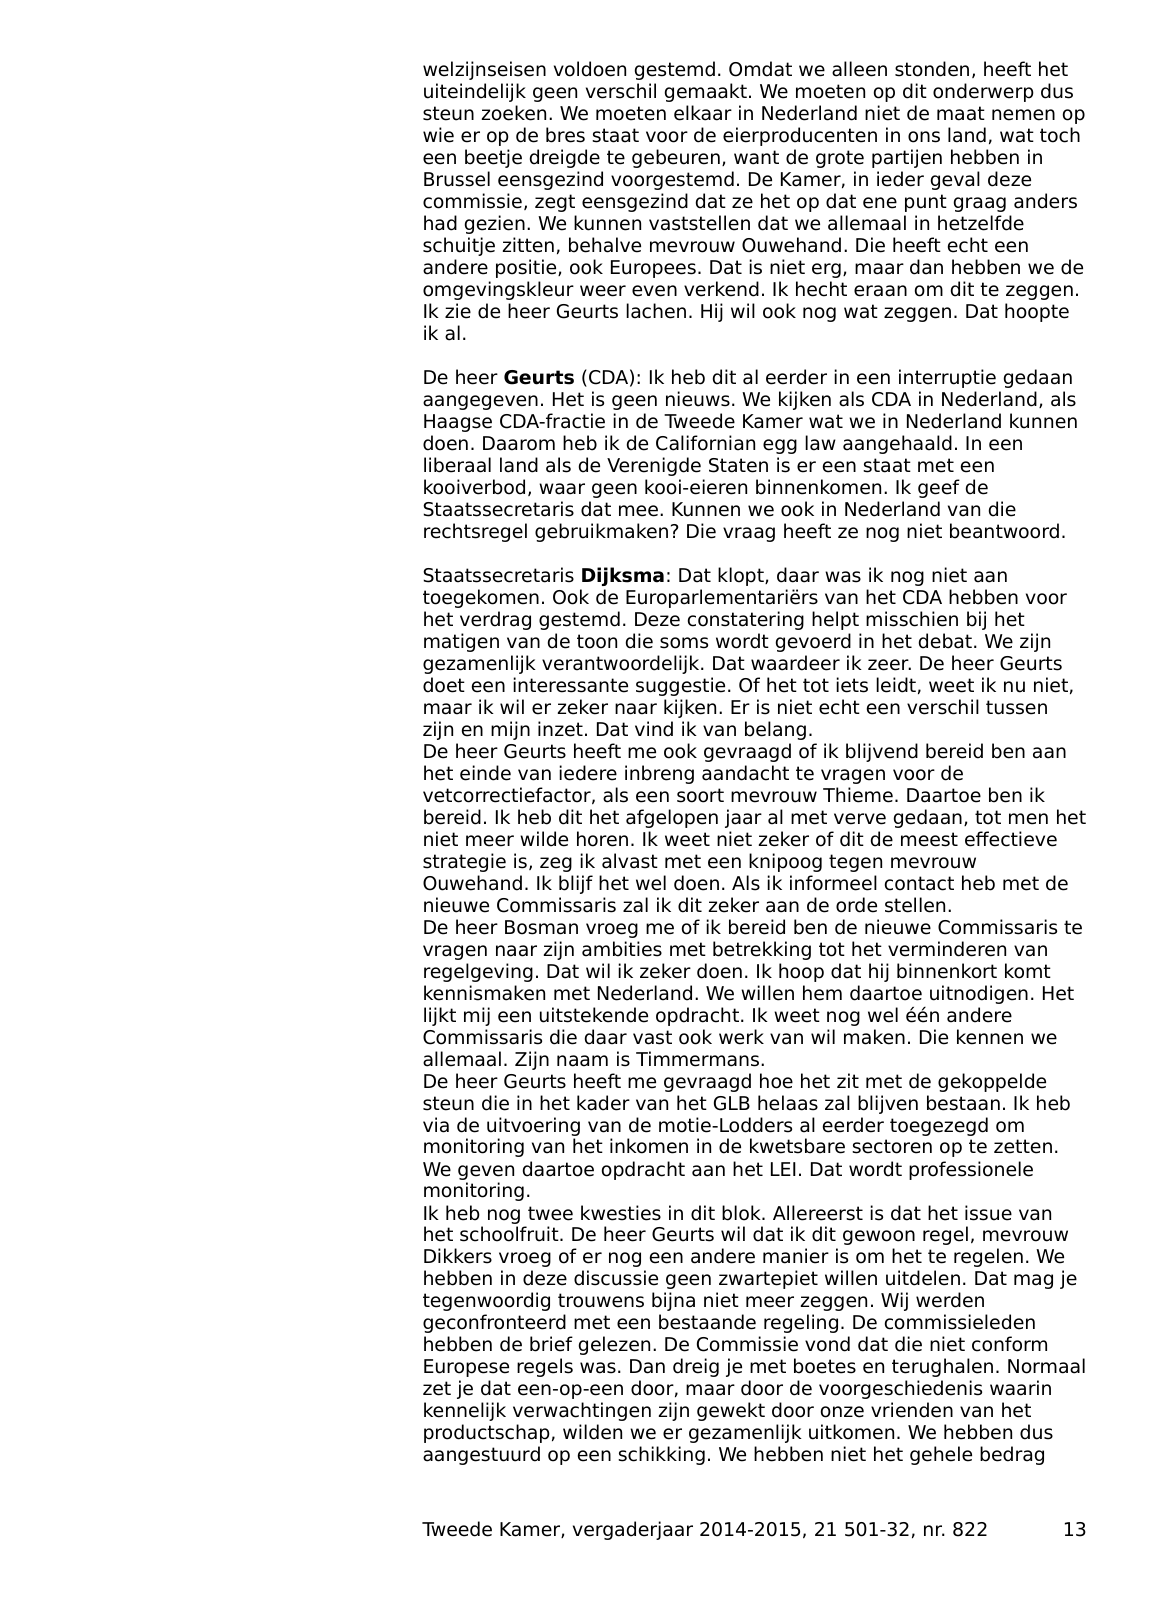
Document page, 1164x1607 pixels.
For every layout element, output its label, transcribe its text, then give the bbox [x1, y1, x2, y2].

text De heer Bosman vroeg me of ik bereid ben de nieuwe Commissaris te vragen naar zijn ambities met betrekking tot het verminderen van regelgeving. Dat wil ik zeker doen. Ik hoop dat hij binnenkort komt kennismaken met Nederland. We willen hem daartoe uitnodigen. Het lijkt mij een uitstekende opdracht. Ik weet nog wel één andere Commissaris die daar vast ook werk van wil maken. Die kennen we allemaal. Zijn naam is Timmermans. [422, 917, 1087, 1071]
text De heer Geurts heeft me ook gevraagd of ik blijvend bereid ben aan het einde van iedere inbreng aandacht te vragen voor de vetcorrectiefactor, als een soort mevrouw Thieme. Daartoe ben ik bereid. Ik heb dit het afgelopen jaar al met verve gedaan, tot men het niet meer wilde horen. Ik weet niet zeker of dit de meest effectieve strategie is, zeg ik alvast met een knipoog tegen mevrouw Ouwehand. Ik blijf het wel doen. Als ik informeel contact heb met de nieuwe Commissaris zal ik dit zeker aan de orde stellen. [422, 741, 1087, 917]
text Ik heb nog twee kwesties in dit blok. Allereerst is dat het issue van het schoolfruit. De heer Geurts wil dat ik dit gewoon regel, mevrouw Dikkers vroeg of er nog een andere manier is om het te regelen. We hebben in deze discussie geen zwartepiet willen uitdelen. Dat mag je tegenwoordig trouwens bijna niet meer zeggen. Wij werden geconfronteerd met een bestaande regeling. De commissieleden hebben de brief gelezen. De Commissie vond dat die niet conform Europese regels was. Dan dreig je met boetes en terughalen. Normaal zet je dat een-op-een door, maar door de voorgeschiedenis waarin kennelijk verwachtingen zijn gewekt door onze vrienden van het productschap, wilden we er gezamenlijk uitkomen. We hebben dus aangestuurd op een schikking. We hebben niet het gehele bedrag [422, 1202, 1087, 1466]
text De heer Geurts (CDA): Ik heb dit al eerder in een interruptie gedaan aangegeven. Het is geen nieuws. We kijken als CDA in Nederland, als Haagse CDA-fractie in de Tweede Kamer wat we in Nederland kunnen doen. Daarom heb ik de Californian egg law aangehaald. In een liberaal land als de Verenigde Staten is er een staat met een kooiverbod, waar geen kooi-eieren binnenkomen. Ik geef de Staatssecretaris dat mee. Kunnen we ook in Nederland van die rechtsregel gebruikmaken? Die vraag heeft ze nog niet beantwoord. [422, 367, 1087, 543]
text De heer Geurts heeft me gevraagd hoe het zit met de gekoppelde steun die in het kader van het GLB helaas zal blijven bestaan. Ik heb via de uitvoering van de motie-Lodders al eerder toegezegd om monitoring van het inkomen in de kwetsbare sectoren op te zetten. We geven daartoe opdracht aan het LEI. Dat wordt professionele monitoring. [422, 1071, 1087, 1202]
text Staatssecretaris Dijksma: Dat klopt, daar was ik nog niet aan toegekomen. Ook de Europarlementariërs van het CDA hebben voor het verdrag gestemd. Deze constatering helpt misschien bij het matigen van de toon die soms wordt gevoerd in het debat. We zijn gezamenlijk verantwoordelijk. Dat waardeer ik zeer. De heer Geurts doet een interessante suggestie. Of het tot iets leidt, weet ik nu niet, maar ik wil er zeker naar kijken. Er is niet echt een verschil tussen zijn en mijn inzet. Dat vind ik van belang. [422, 565, 1087, 741]
text welzijnseisen voldoen gestemd. Omdat we alleen stonden, heeft het uiteindelijk geen verschil gemaakt. We moeten op dit onderwerp dus steun zoeken. We moeten elkaar in Nederland niet de maat nemen op wie er op de bres staat voor de eierproducenten in ons land, wat toch een beetje dreigde te gebeuren, want de grote partijen hebben in Brussel eensgezind voorgestemd. De Kamer, in ieder geval deze commissie, zegt eensgezind dat ze het op dat ene punt graag anders had gezien. We kunnen vaststellen dat we allemaal in hetzelfde schuitje zitten, behalve mevrouw Ouwehand. Die heeft echt een andere positie, ook Europees. Dat is niet erg, maar dan hebben we de omgevingskleur weer even verkend. Ik hecht eraan om dit te zeggen. Ik zie de heer Geurts lachen. Hij wil ook nog wat zeggen. Dat hoopte ik al. [422, 59, 1087, 345]
